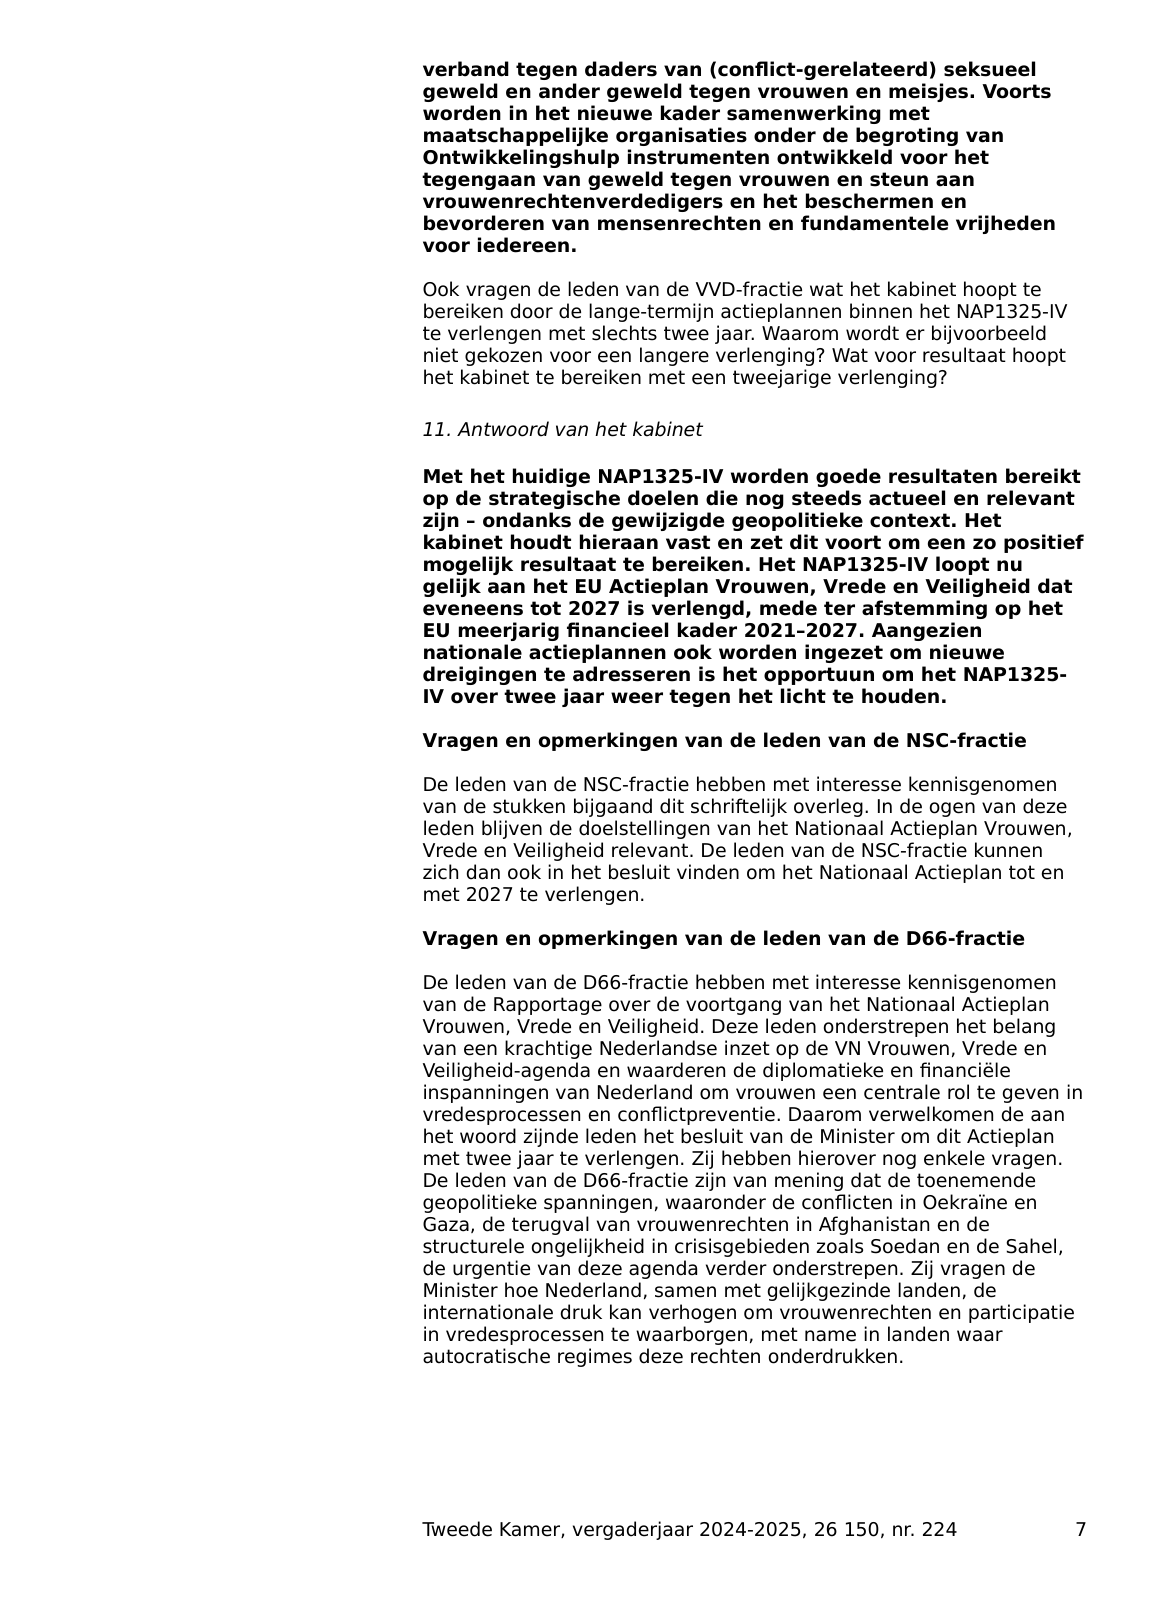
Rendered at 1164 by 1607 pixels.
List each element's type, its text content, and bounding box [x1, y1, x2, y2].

text De leden van de D66-fractie hebben met interesse kennisgenomen van de Rapportage over de voortgang van het Nationaal Actieplan Vrouwen, Vrede en Veiligheid. Deze leden onderstrepen het belang van een krachtige Nederlandse inzet op de VN Vrouwen, Vrede en Veiligheid-agenda en waarderen de diplomatieke en financiële inspanningen van Nederland om vrouwen een centrale rol te geven in vredesprocessen en conflictpreventie. Daarom verwelkomen de aan het woord zijnde leden het besluit van de Minister om dit Actieplan met twee jaar te verlengen. Zij hebben hierover nog enkele vragen. De leden van de D66-fractie zijn van mening dat de toenemende geopolitieke spanningen, waaronder de conflicten in Oekraïne en Gaza, de terugval van vrouwenrechten in Afghanistan en de structurele ongelijkheid in crisisgebieden zoals Soedan en de Sahel, de urgentie van deze agenda verder onderstrepen. Zij vragen de Minister hoe Nederland, samen met gelijkgezinde landen, de internationale druk kan verhogen om vrouwenrechten en participatie in vredesprocessen te waarborgen, met name in landen waar autocratische regimes deze rechten onderdrukken. [422, 972, 1087, 1368]
subtitle Vragen en opmerkingen van de leden van de D66-fractie [422, 928, 1087, 950]
subtitle Vragen en opmerkingen van de leden van de NSC-fractie [422, 730, 1087, 752]
text Met het huidige NAP1325-IV worden goede resultaten bereikt op de strategische doelen die nog steeds actueel en relevant zijn – ondanks de gewijzigde geopolitieke context. Het kabinet houdt hieraan vast en zet dit voort om een zo positief mogelijk resultaat te bereiken. Het NAP1325-IV loopt nu gelijk aan het EU Actieplan Vrouwen, Vrede en Veiligheid dat eveneens tot 2027 is verlengd, mede ter afstemming op het EU meerjarig financieel kader 2021–2027. Aangezien nationale actieplannen ook worden ingezet om nieuwe dreigingen te adresseren is het opportuun om het NAP1325-IV over twee jaar weer tegen het licht te houden. [422, 466, 1087, 708]
subtitle 11. Antwoord van het kabinet [422, 419, 1087, 441]
text verband tegen daders van (conflict-gerelateerd) seksueel geweld en ander geweld tegen vrouwen en meisjes. Voorts worden in het nieuwe kader samenwerking met maatschappelijke organisaties onder de begroting van Ontwikkelingshulp instrumenten ontwikkeld voor het tegengaan van geweld tegen vrouwen en steun aan vrouwenrechtenverdedigers en het beschermen en bevorderen van mensenrechten en fundamentele vrijheden voor iedereen. [422, 59, 1087, 257]
text Ook vragen de leden van de VVD-fractie wat het kabinet hoopt te bereiken door de lange-termijn actieplannen binnen het NAP1325-IV te verlengen met slechts twee jaar. Waarom wordt er bijvoorbeeld niet gekozen voor een langere verlenging? Wat voor resultaat hoopt het kabinet te bereiken met een tweejarige verlenging? [422, 279, 1087, 389]
text De leden van de NSC-fractie hebben met interesse kennisgenomen van de stukken bijgaand dit schriftelijk overleg. In de ogen van deze leden blijven de doelstellingen van het Nationaal Actieplan Vrouwen, Vrede en Veiligheid relevant. De leden van de NSC-fractie kunnen zich dan ook in het besluit vinden om het Nationaal Actieplan tot en met 2027 te verlengen. [422, 774, 1087, 906]
